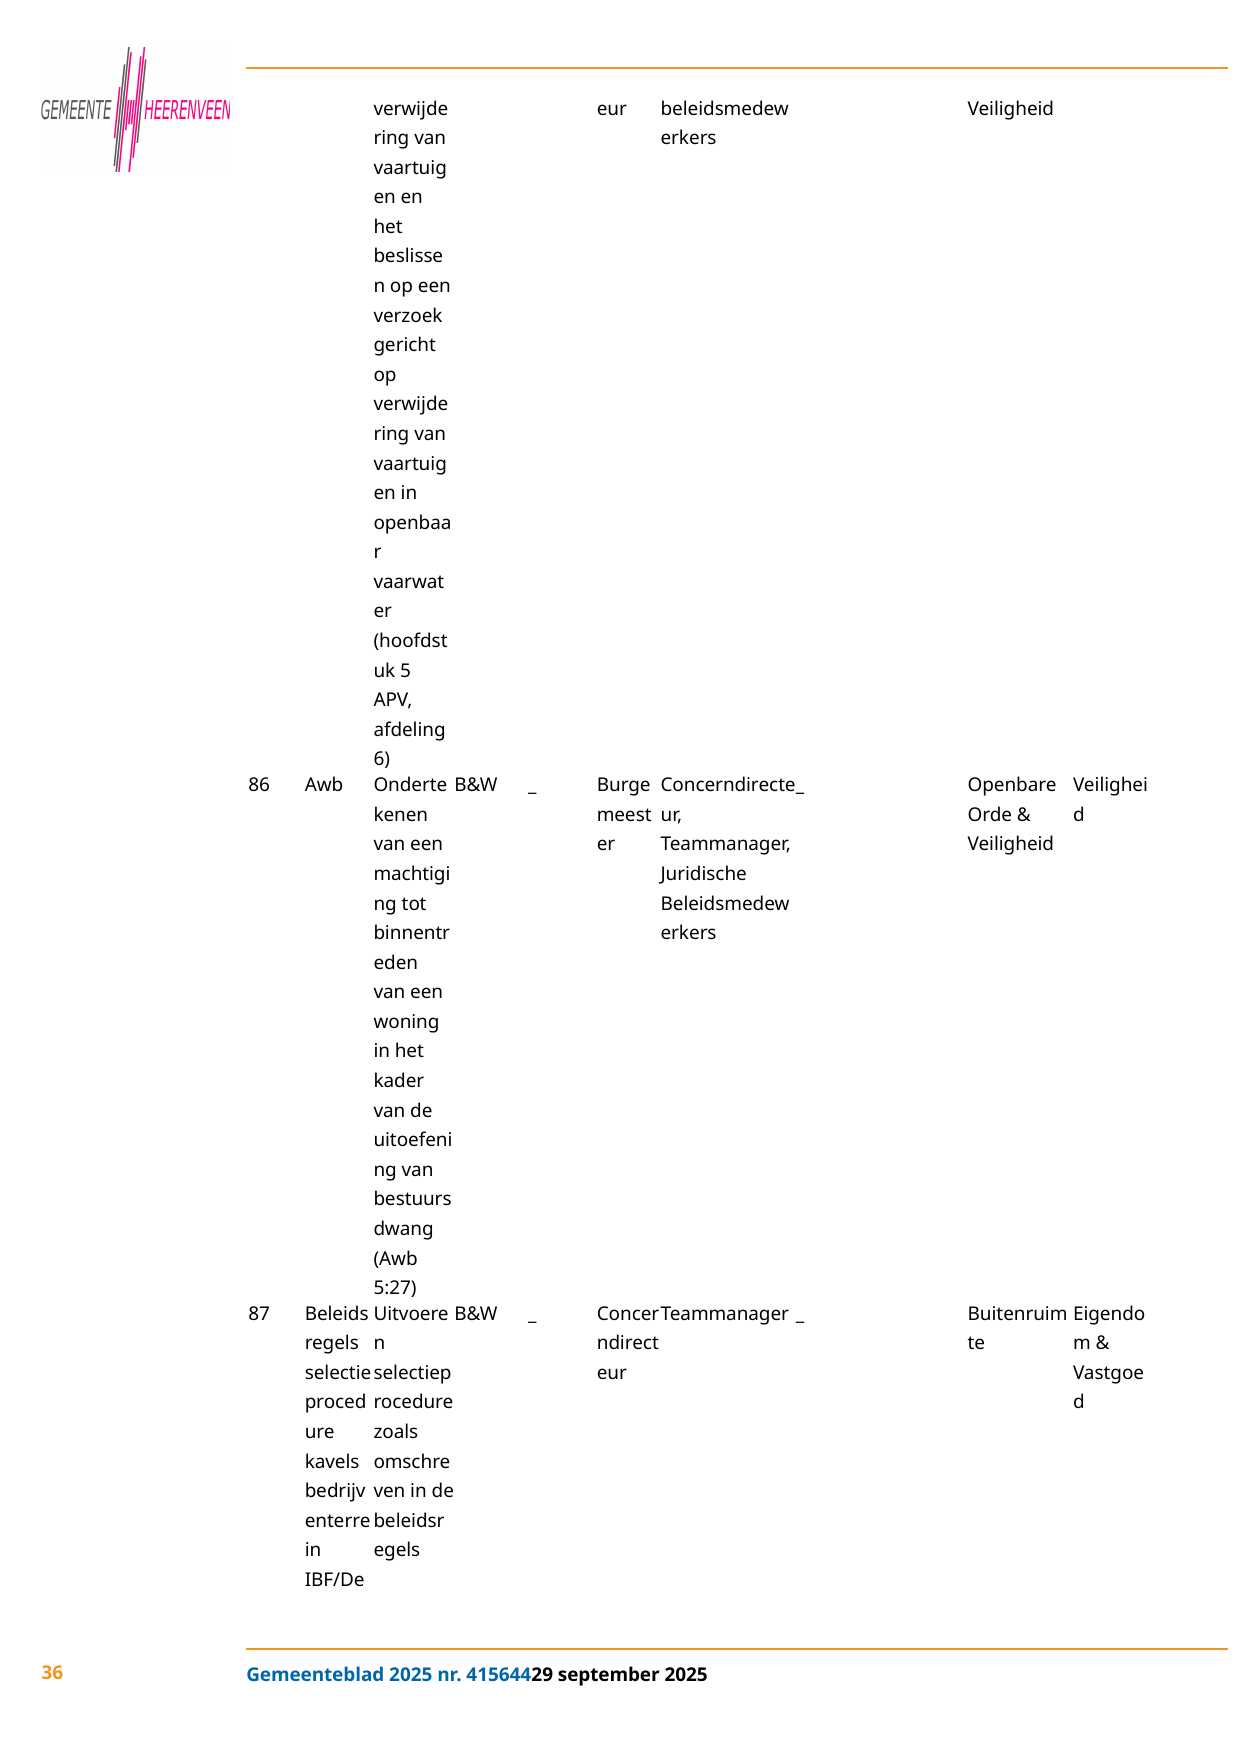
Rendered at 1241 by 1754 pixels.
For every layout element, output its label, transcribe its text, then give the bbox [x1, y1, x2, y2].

table_cell beleidsmedewerkers [660, 95, 796, 771]
table_cell Uitvoeren selectieprocedure zoals omschreven in de beleidsregels [373, 1300, 454, 1592]
table_cell _ [528, 771, 597, 1300]
table_cell _ [528, 1300, 597, 1592]
table_cell Ondertekenen van een machtiging tot binnentreden van een woning in het kader van de uitoefening van bestuursdwang (Awb 5:27) [373, 771, 454, 1300]
table_cell Buitenruimte [968, 1300, 1073, 1592]
table_cell Beleidsregels selectieprocedure kavels bedrijventerrein IBF/De [305, 1300, 373, 1592]
table_cell eur [597, 95, 660, 771]
table_cell _ [796, 771, 967, 1300]
table_cell Concerndirecteur, Teammanager, Juridische Beleidsmedewerkers [660, 771, 796, 1300]
table_cell Awb [305, 771, 373, 1300]
table_cell [454, 95, 528, 771]
table_cell [796, 95, 967, 771]
table_cell Veiligheid [968, 95, 1073, 771]
table_cell Eigendom & Vastgoed [1073, 1300, 1152, 1592]
table_cell [1073, 95, 1152, 771]
table_cell verwijdering van vaartuigen en het beslissen op een verzoek gericht op verwijdering van vaartuigen in openbaar vaarwater (hoofdstuk 5 APV, afdeling 6) [373, 95, 454, 771]
table_cell [248, 95, 304, 771]
table_cell Veiligheid [1073, 771, 1152, 1300]
table_cell 86 [248, 771, 304, 1300]
table_cell Concerndirecteur [597, 1300, 660, 1592]
table_cell _ [796, 1300, 967, 1592]
table_cell 87 [248, 1300, 304, 1592]
picture [41, 47, 231, 172]
table_cell B&W [454, 1300, 528, 1592]
table_cell [305, 95, 373, 771]
table_cell [528, 95, 597, 771]
table_cell B&W [454, 771, 528, 1300]
table_cell Openbare Orde & Veiligheid [968, 771, 1073, 1300]
table_cell Teammanager [660, 1300, 796, 1592]
table_cell Burgemeester [597, 771, 660, 1300]
